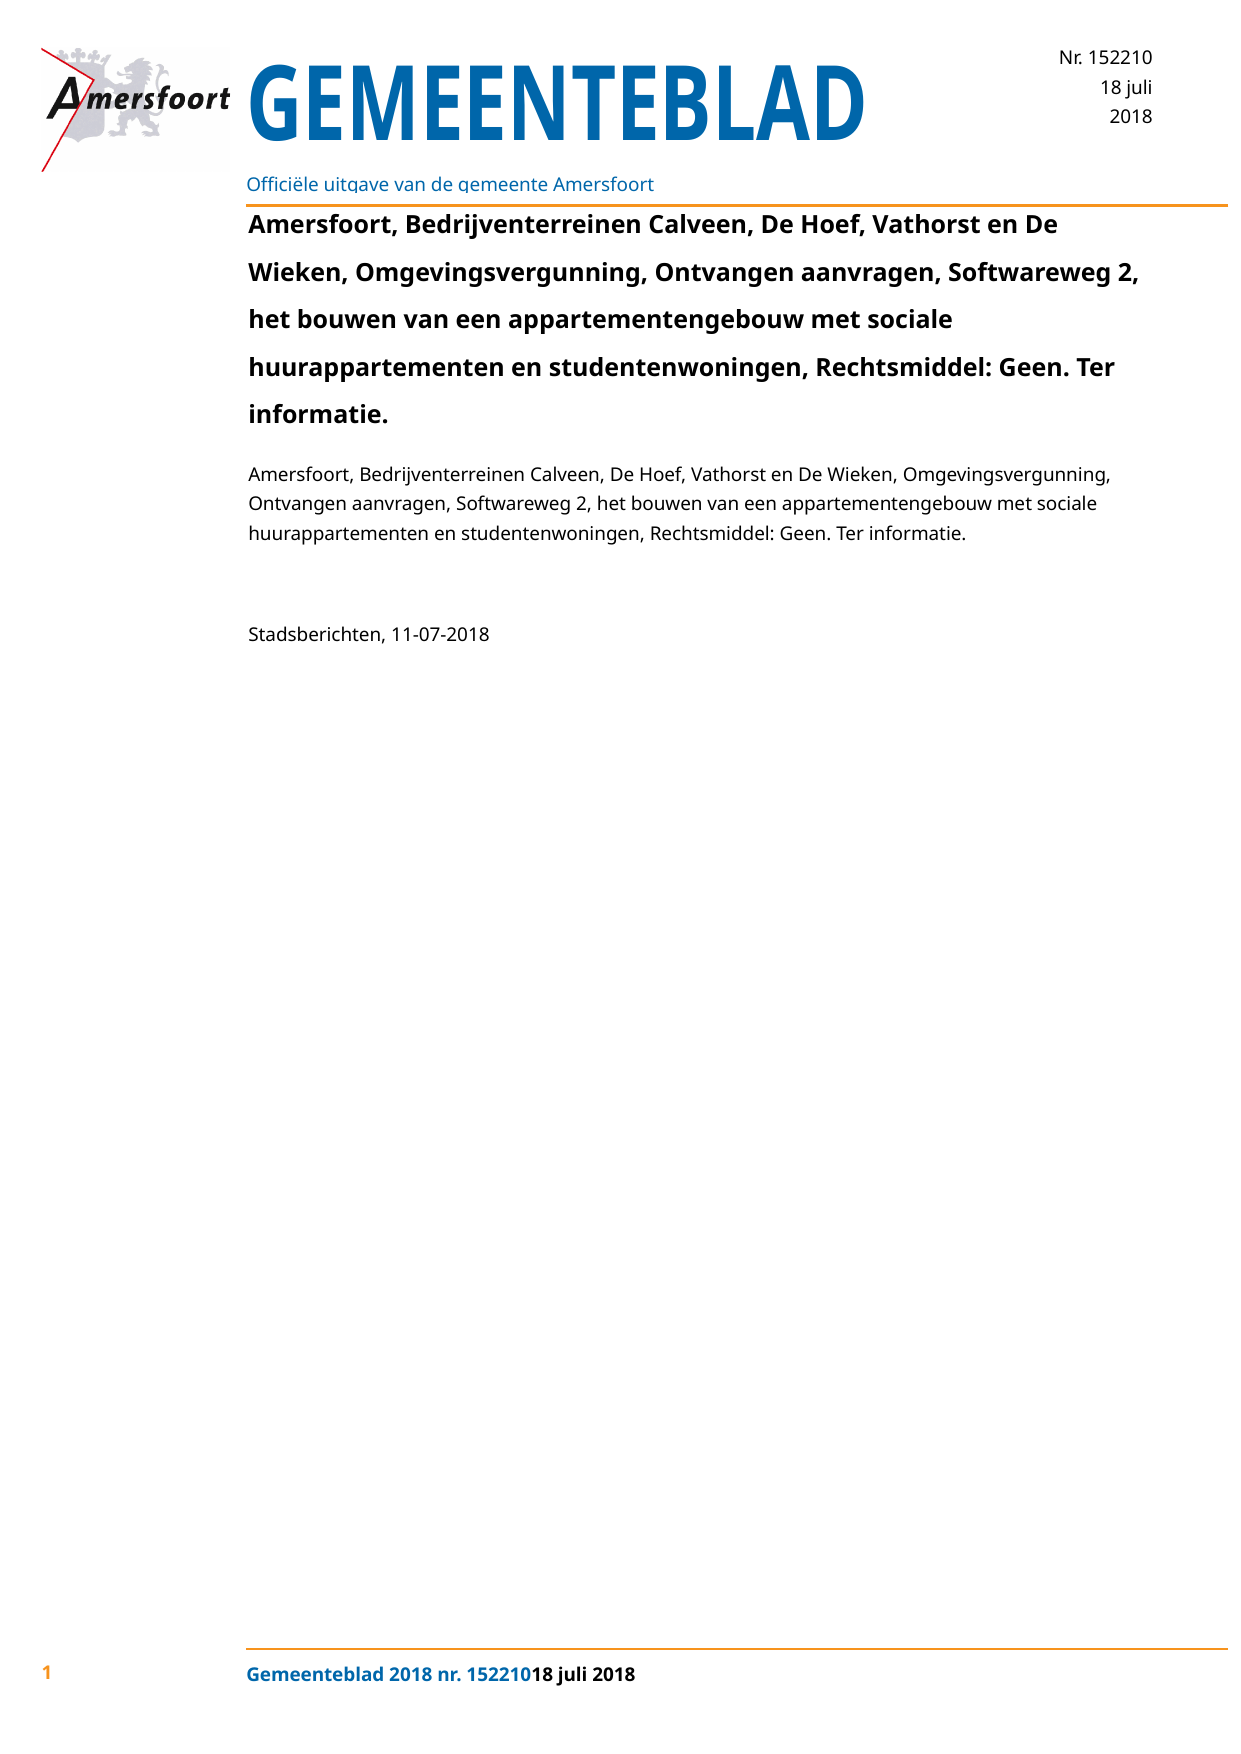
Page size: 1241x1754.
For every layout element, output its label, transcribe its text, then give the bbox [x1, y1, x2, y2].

text Stadsberichten, 11-07-2018 [248, 621, 1152, 646]
picture [41, 47, 231, 172]
text Amersfoort, Bedrijventerreinen Calveen, De Hoef, Vathorst en De Wieken, Omgevingsvergunning, Ontvangen aanvragen, Softwareweg 2, het bouwen van een appartementengebouw met sociale huurappartementen en studentenwoningen, Rechtsmiddel: Geen. Ter informatie. [248, 207, 1152, 431]
text Amersfoort, Bedrijventerreinen Calveen, De Hoef, Vathorst en De Wieken, Omgevingsvergunning, Ontvangen aanvragen, Softwareweg 2, het bouwen van een appartementengebouw met sociale huurappartementen en studentenwoningen, Rechtsmiddel: Geen. Ter informatie. [248, 461, 1152, 546]
